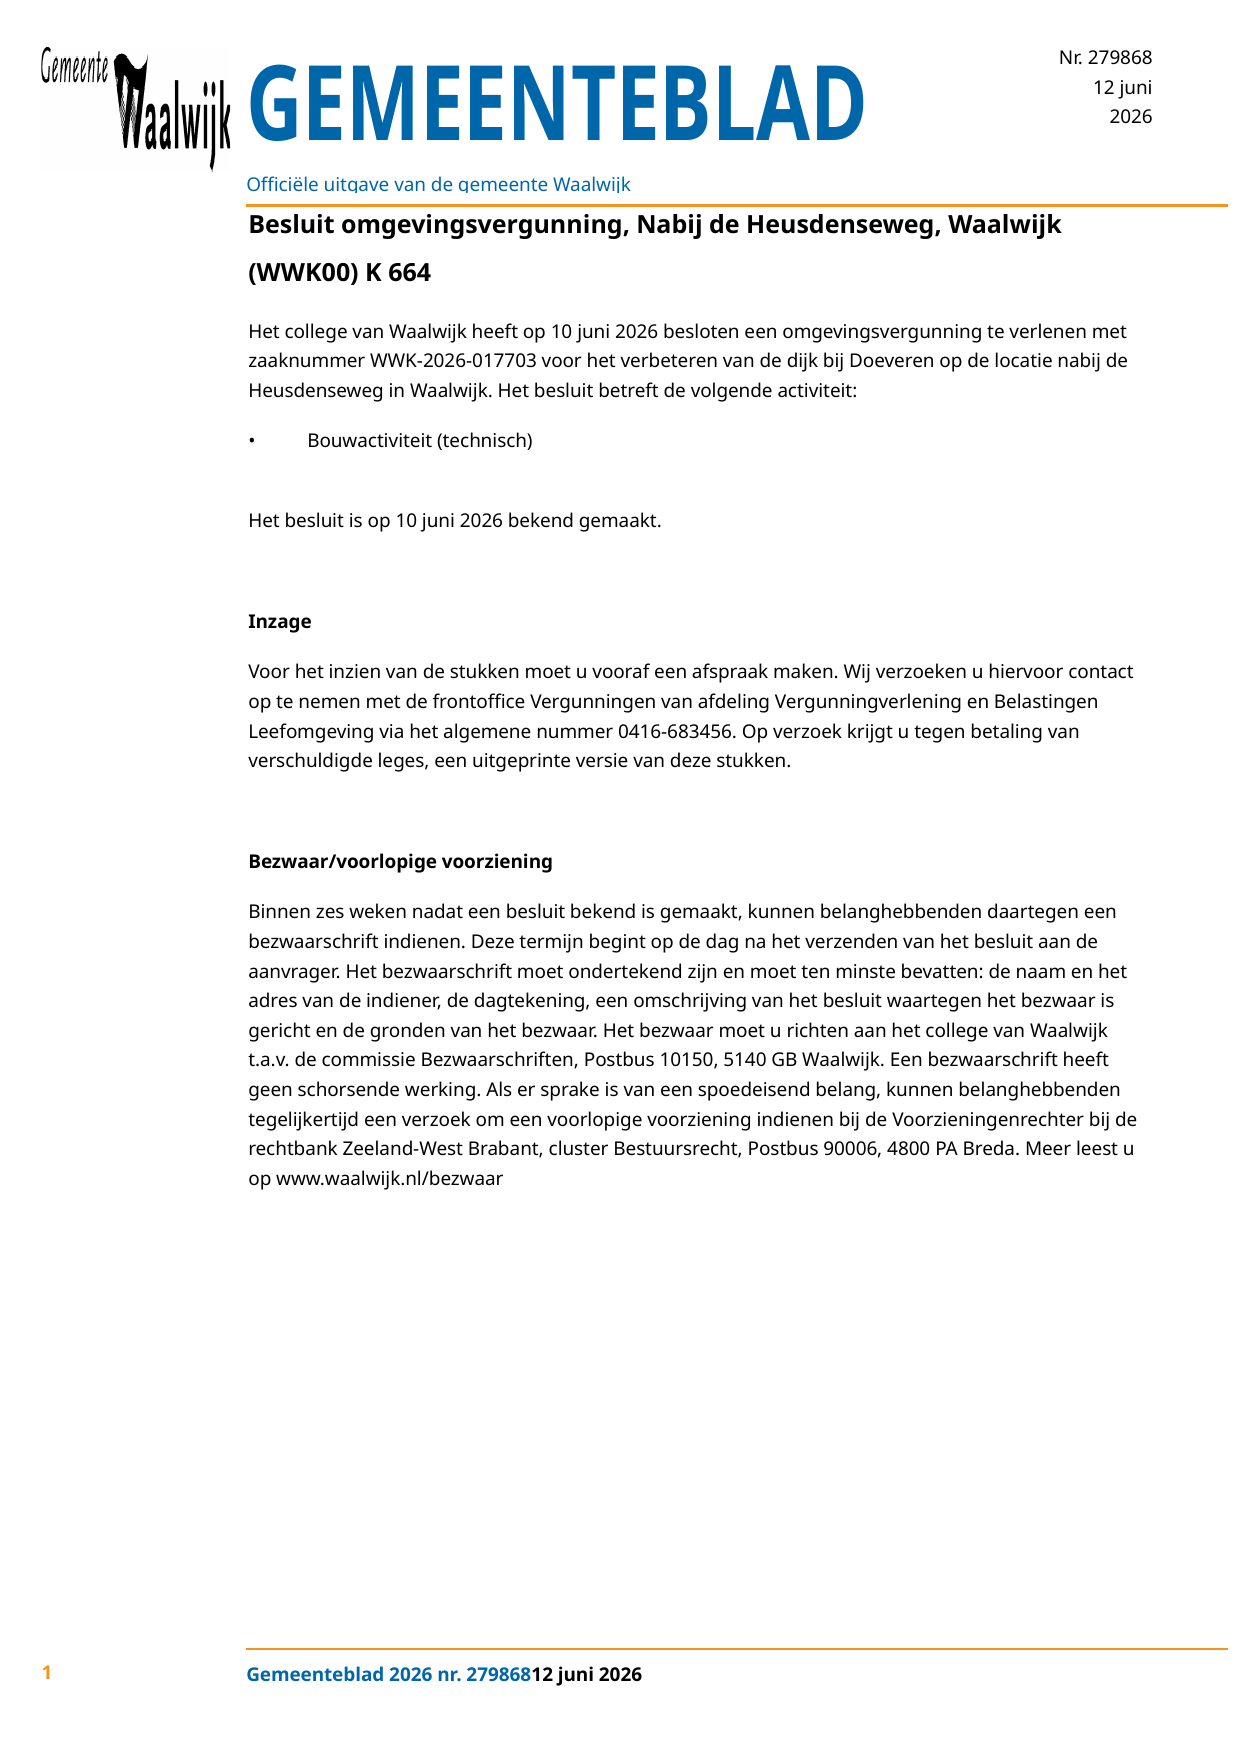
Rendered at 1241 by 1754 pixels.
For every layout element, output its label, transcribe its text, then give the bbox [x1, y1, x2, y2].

text Bezwaar/voorlopige voorziening [248, 848, 1152, 874]
list Bouwactiviteit (technisch) [248, 427, 1152, 453]
text Inzage [248, 608, 1152, 634]
text Het besluit is op 10 juni 2026 bekend gemaakt. [248, 507, 1152, 533]
picture [41, 47, 231, 172]
text Het college van Waalwijk heeft op 10 juni 2026 besloten een omgevingsvergunning te verlenen met zaaknummer WWK-2026-017703 voor het verbeteren van de dijk bij Doeveren op de locatie nabij de Heusdenseweg in Waalwijk. Het besluit betreft de volgende activiteit: [248, 318, 1152, 403]
text Besluit omgevingsvergunning, Nabij de Heusdenseweg, Waalwijk (WWK00) K 664 [248, 207, 1152, 288]
text Voor het inzien van de stukken moet u vooraf een afspraak maken. Wij verzoeken u hiervoor contact op te nemen met de frontoffice Vergunningen van afdeling Vergunningverlening en Belastingen Leefomgeving via het algemene nummer 0416-683456. Op verzoek krijgt u tegen betaling van verschuldigde leges, een uitgeprinte versie van deze stukken. [248, 659, 1152, 773]
text Binnen zes weken nadat een besluit bekend is gemaakt, kunnen belanghebbenden daartegen een bezwaarschrift indienen. Deze termijn begint op de dag na het verzenden van het besluit aan de aanvrager. Het bezwaarschrift moet ondertekend zijn en moet ten minste bevatten: de naam en het adres van de indiener, de dagtekening, een omschrijving van het besluit waartegen het bezwaar is gericht en de gronden van het bezwaar. Het bezwaar moet u richten aan het college van Waalwijk t.a.v. de commissie Bezwaarschriften, Postbus 10150, 5140 GB Waalwijk. Een bezwaarschrift heeft geen schorsende werking. Als er sprake is van een spoedeisend belang, kunnen belanghebbenden tegelijkertijd een verzoek om een voorlopige voorziening indienen bij de Voorzieningenrechter bij de rechtbank Zeeland-West Brabant, cluster Bestuursrecht, Postbus 90006, 4800 PA Breda. Meer leest u op www.waalwijk.nl/bezwaar [248, 899, 1152, 1191]
